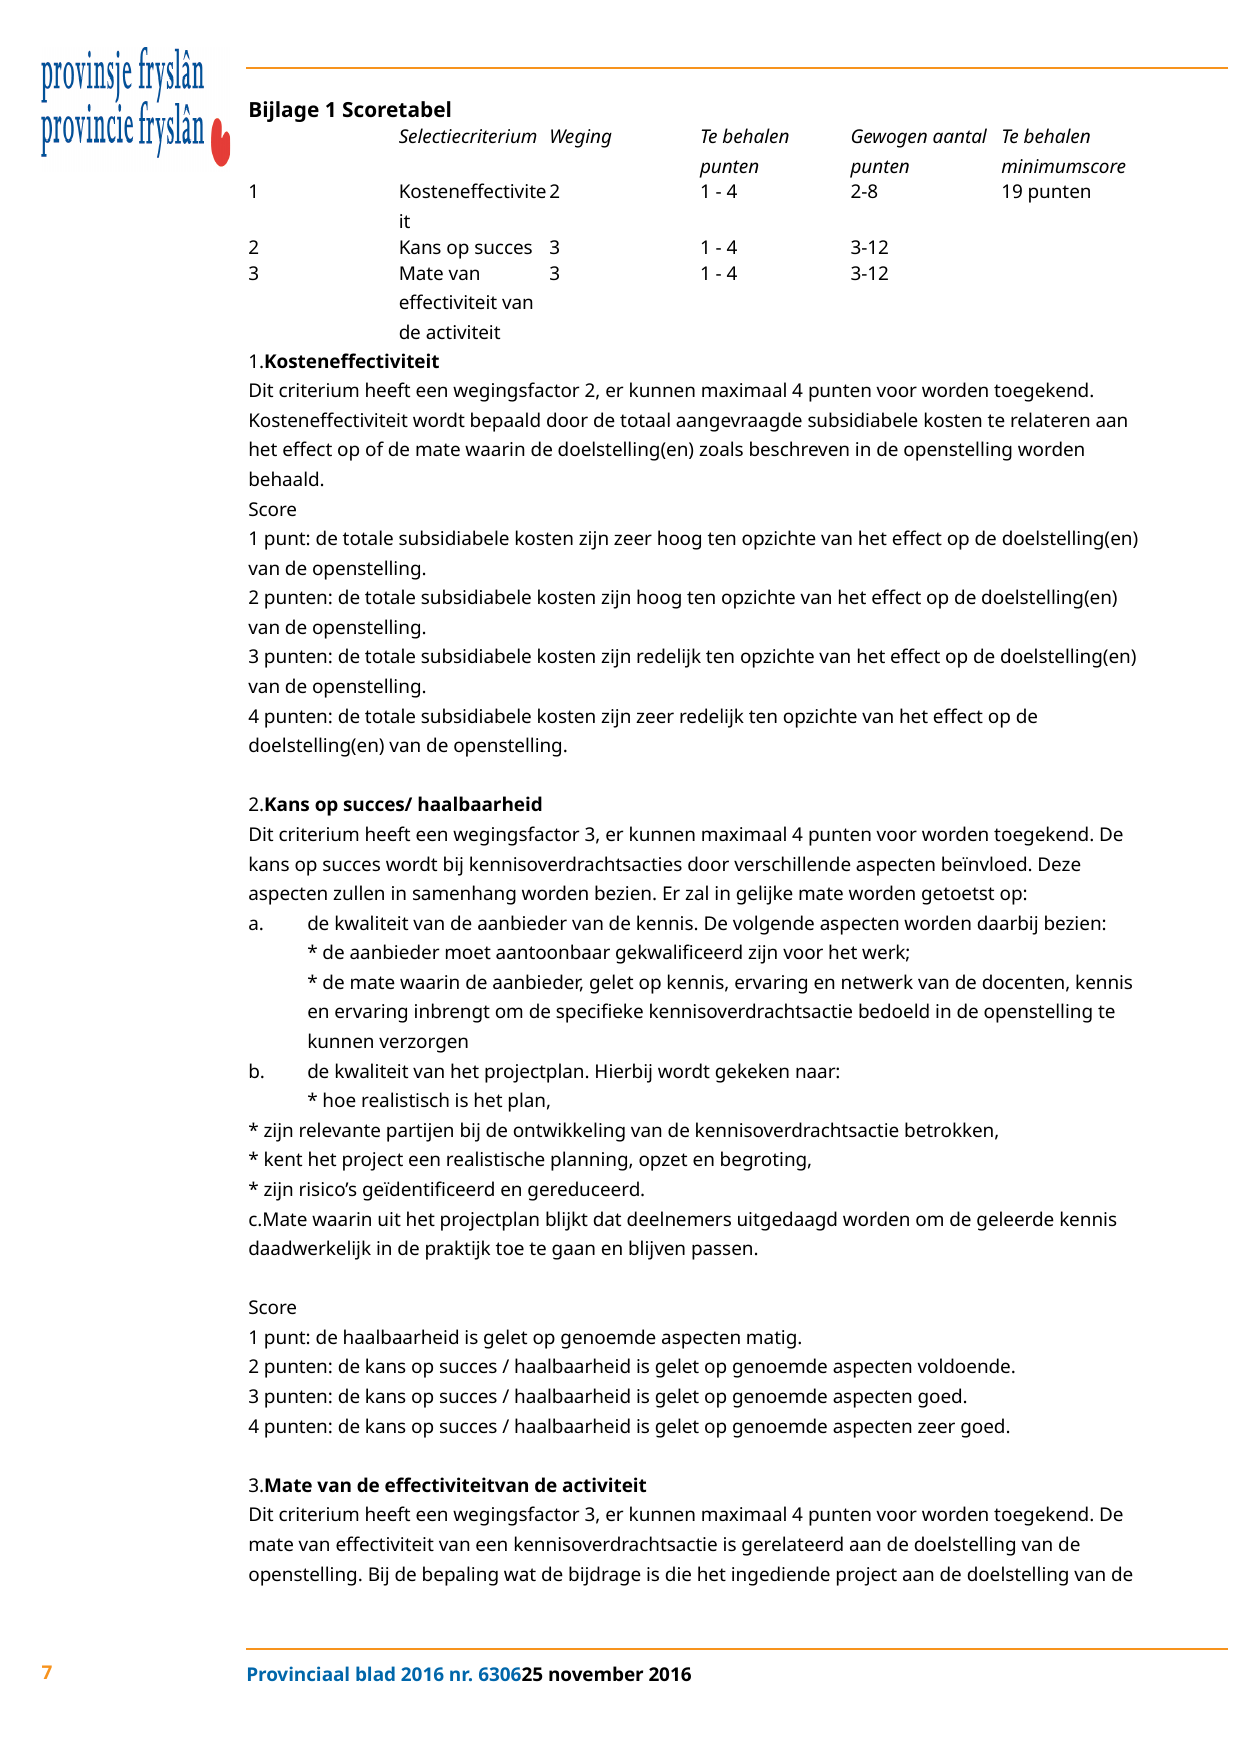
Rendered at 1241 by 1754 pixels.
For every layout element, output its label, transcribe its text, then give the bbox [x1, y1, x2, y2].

list * hoe realistisch is het plan, [248, 1087, 1152, 1113]
table_cell [1001, 234, 1152, 260]
table_header Te behalen punten [700, 124, 850, 179]
text 1 punt: de totale subsidiabele kosten zijn zeer hoog ten opzichte van het effect op de doelstelling(en) van de openstelling. [248, 525, 1152, 581]
text 1.Kosteneffectiviteit [248, 348, 1152, 374]
text 4 punten: de kans op succes / haalbaarheid is gelet op genoemde aspecten zeer goed. [248, 1413, 1152, 1439]
text 2.Kans op succes/ haalbaarheid [248, 792, 1152, 817]
table_cell 2 [549, 179, 700, 234]
table_cell 3 [549, 234, 700, 260]
table_cell 2 [248, 234, 398, 260]
table_cell 3 [248, 260, 398, 345]
text Score [248, 496, 1152, 522]
list de kwaliteit van het projectplan. Hierbij wordt gekeken naar: [248, 1058, 1152, 1084]
table_cell 1 [248, 179, 398, 234]
text c.Mate waarin uit het projectplan blijkt dat deelnemers uitgedaagd worden om de geleerde kennis daadwerkelijk in de praktijk toe te gaan en blijven passen. [248, 1206, 1152, 1261]
text 3 punten: de totale subsidiabele kosten zijn redelijk ten opzichte van het effect op de doelstelling(en) van de openstelling. [248, 644, 1152, 699]
table_cell 3-12 [850, 234, 1001, 260]
text Score [248, 1294, 1152, 1320]
table_cell 3-12 [850, 260, 1001, 345]
table_header Te behalen minimumscore [1001, 124, 1152, 179]
text Dit criterium heeft een wegingsfactor 3, er kunnen maximaal 4 punten voor worden toegekend. De kans op succes wordt bij kennisoverdrachtsacties door verschillende aspecten beïnvloed. Deze aspecten zullen in samenhang worden bezien. Er zal in gelijke mate worden getoetst op: [248, 821, 1152, 906]
table_cell Kosteneffectiviteit [399, 179, 549, 234]
text 2 punten: de kans op succes / haalbaarheid is gelet op genoemde aspecten voldoende. [248, 1354, 1152, 1379]
table_header Selectiecriterium [399, 124, 549, 179]
table_header Gewogen aantal punten [850, 124, 1001, 179]
table_cell 2-8 [850, 179, 1001, 234]
table_cell 1 - 4 [700, 260, 850, 345]
text 3.Mate van de effectiviteitvan de activiteit [248, 1472, 1152, 1498]
table_cell 1 - 4 [700, 234, 850, 260]
text Dit criterium heeft een wegingsfactor 2, er kunnen maximaal 4 punten voor worden toegekend. Kosteneffectiviteit wordt bepaald door de totaal aangevraagde subsidiabele kosten te relateren aan het effect op of de mate waarin de doelstelling(en) zoals beschreven in de openstelling worden behaald. [248, 377, 1152, 492]
text 4 punten: de totale subsidiabele kosten zijn zeer redelijk ten opzichte van het effect op de doelstelling(en) van de openstelling. [248, 703, 1152, 758]
list de kwaliteit van de aanbieder van de kennis. De volgende aspecten worden daarbij bezien: [248, 910, 1152, 936]
table_cell Kans op succes [399, 234, 549, 260]
table_cell 1 - 4 [700, 179, 850, 234]
text Dit criterium heeft een wegingsfactor 3, er kunnen maximaal 4 punten voor worden toegekend. De mate van effectiviteit van een kennisoverdrachtsactie is gerelateerd aan de doelstelling van de openstelling. Bij de bepaling wat de bijdrage is die het ingediende project aan de doelstelling van de [248, 1502, 1152, 1587]
text Bijlage 1 Scoretabel [248, 95, 1152, 123]
text * zijn risico’s geïdentificeerd en gereduceerd. [248, 1176, 1152, 1202]
text 1 punt: de haalbaarheid is gelet op genoemde aspecten matig. [248, 1324, 1152, 1350]
picture [41, 47, 231, 172]
text 2 punten: de totale subsidiabele kosten zijn hoog ten opzichte van het effect op de doelstelling(en) van de openstelling. [248, 584, 1152, 640]
table_cell [1001, 260, 1152, 345]
table_cell 19 punten [1001, 179, 1152, 234]
table_header [248, 124, 398, 179]
list * de aanbieder moet aantoonbaar gekwalificeerd zijn voor het werk; [248, 939, 1152, 965]
list * de mate waarin de aanbieder, gelet op kennis, ervaring en netwerk van de docenten, kennis en ervaring inbrengt om de specifieke kennisoverdrachtsactie bedoeld in de openstelling te kunnen verzorgen [248, 969, 1152, 1054]
text * kent het project een realistische planning, opzet en begroting, [248, 1147, 1152, 1172]
text 3 punten: de kans op succes / haalbaarheid is gelet op genoemde aspecten goed. [248, 1383, 1152, 1409]
table_header Weging [549, 124, 700, 179]
table_cell Mate van effectiviteit van de activiteit [399, 260, 549, 345]
text * zijn relevante partijen bij de ontwikkeling van de kennisoverdrachtsactie betrokken, [248, 1117, 1152, 1143]
table_cell 3 [549, 260, 700, 345]
